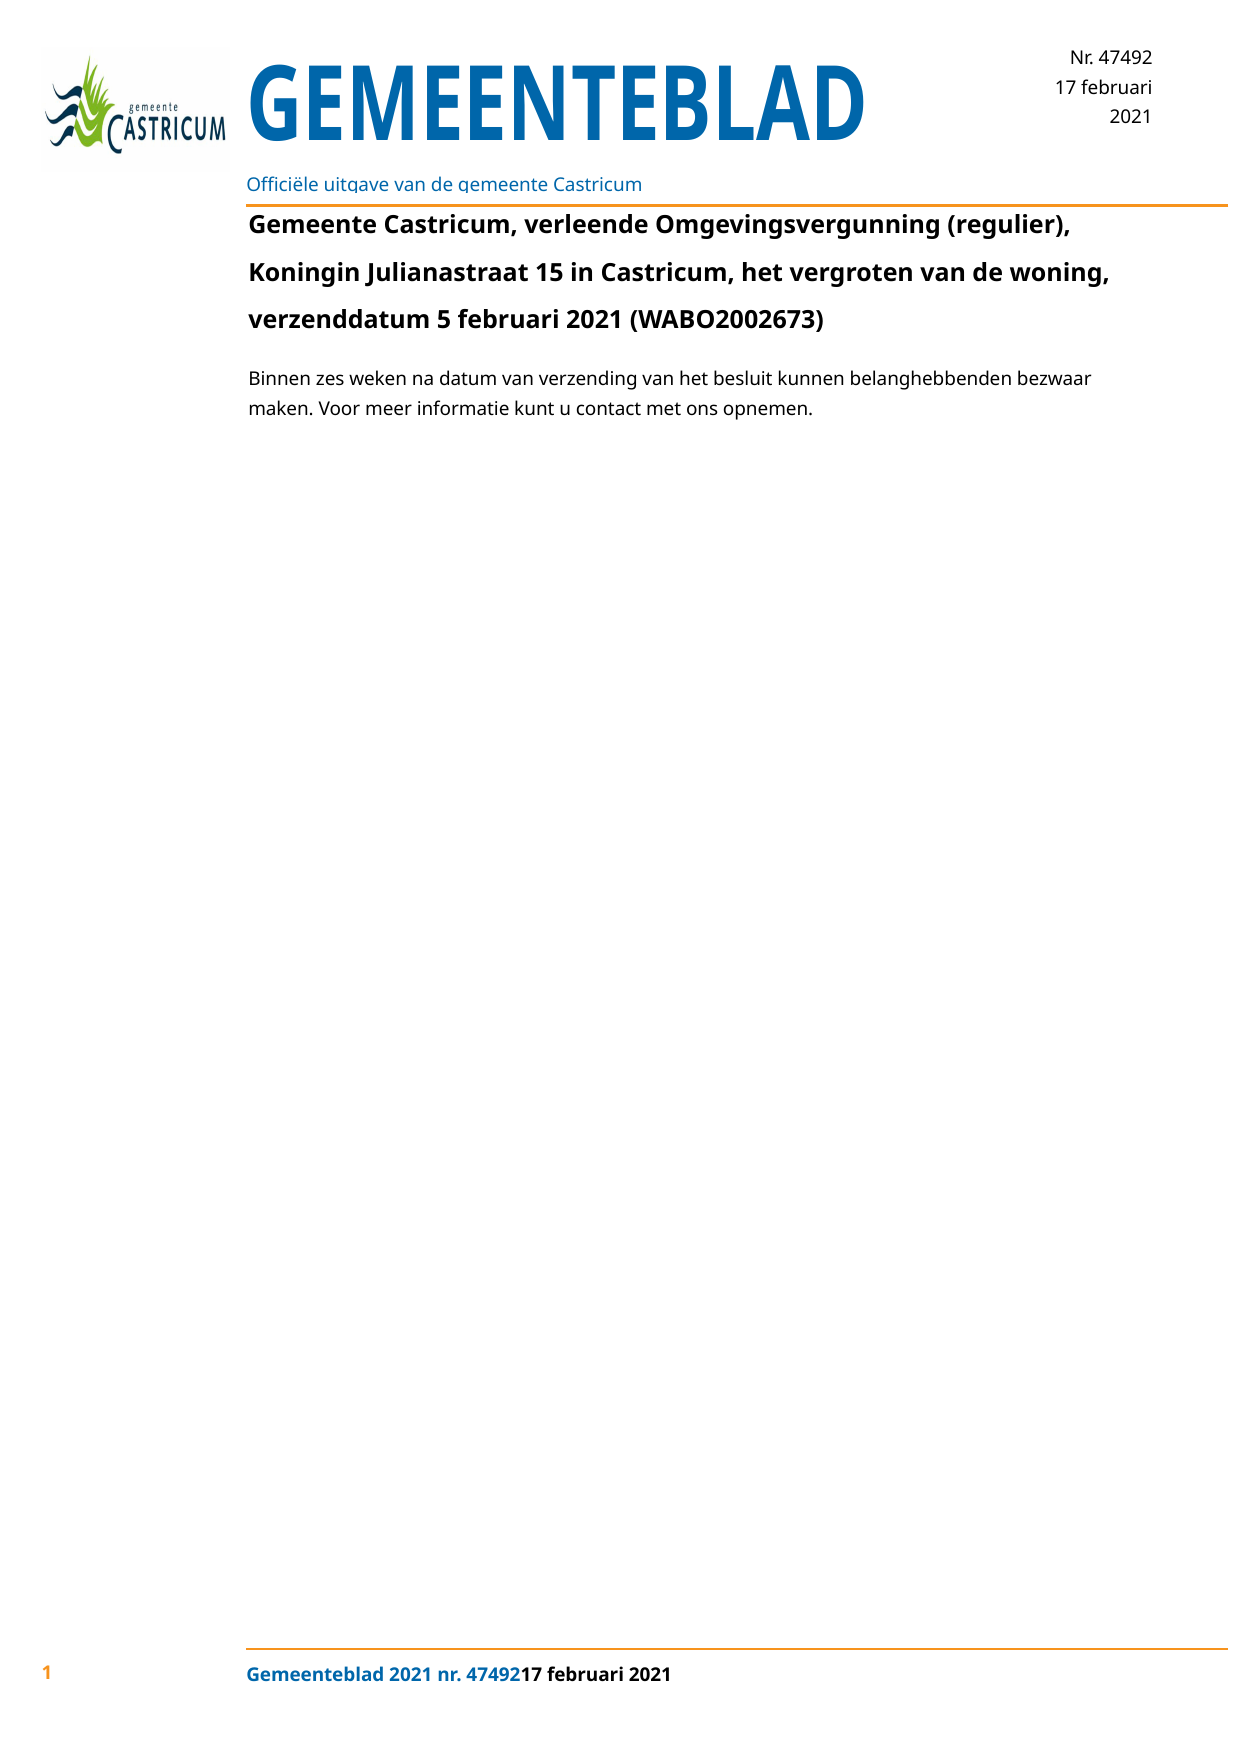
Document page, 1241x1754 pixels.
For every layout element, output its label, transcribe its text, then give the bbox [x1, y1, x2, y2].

text Gemeente Castricum, verleende Omgevingsvergunning (regulier), Koningin Julianastraat 15 in Castricum, het vergroten van de woning, verzenddatum 5 februari 2021 (WABO2002673) [248, 207, 1152, 336]
text Binnen zes weken na datum van verzending van het besluit kunnen belanghebbenden bezwaar maken. Voor meer informatie kunt u contact met ons opnemen. [248, 366, 1152, 421]
picture [41, 47, 231, 172]
